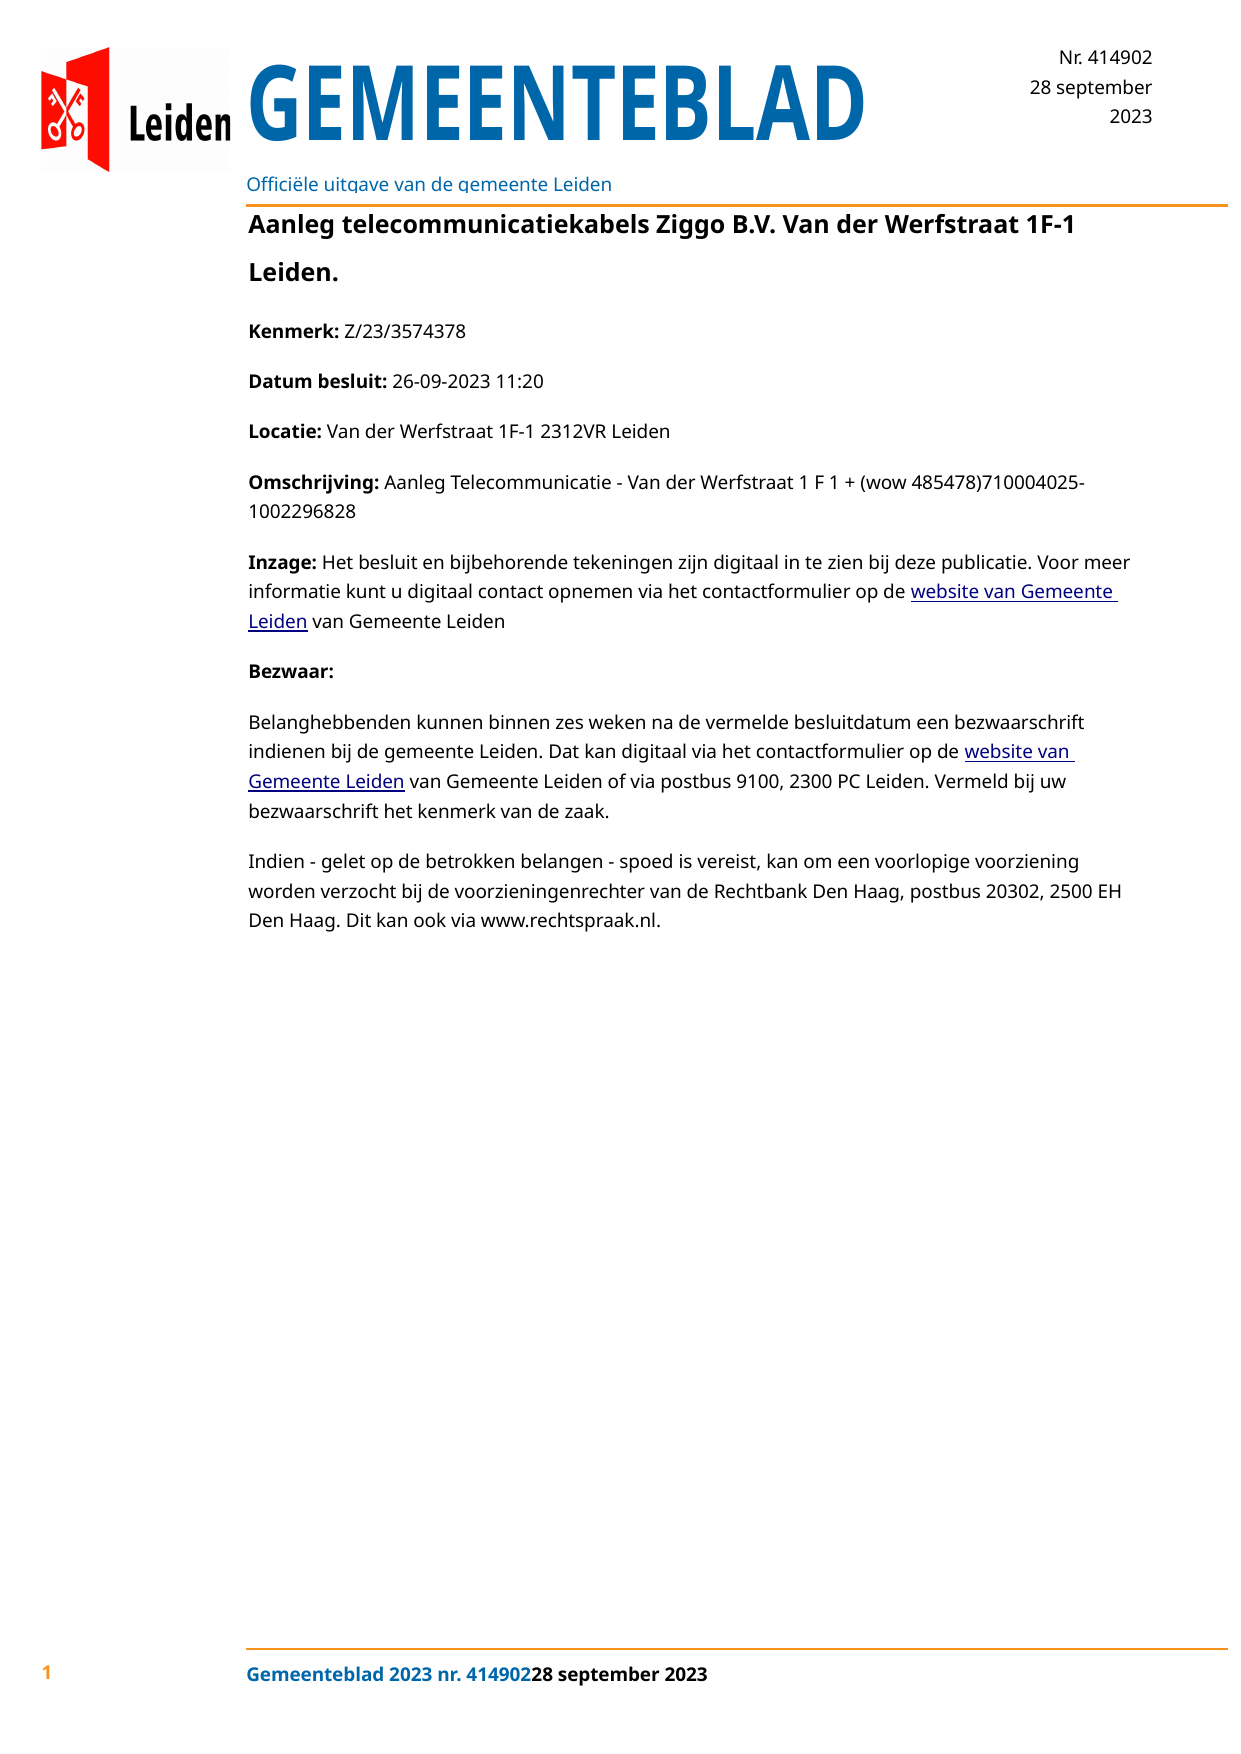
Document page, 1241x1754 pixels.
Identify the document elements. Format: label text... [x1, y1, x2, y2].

text Inzage: Het besluit en bijbehorende tekeningen zijn digitaal in te zien bij deze publicatie. Voor meer informatie kunt u digitaal contact opnemen via het contactformulier op de website van Gemeente Leiden van Gemeente Leiden [248, 549, 1152, 634]
text Indien - gelet op de betrokken belangen - spoed is vereist, kan om een voorlopige voorziening worden verzocht bij de voorzieningenrechter van de Rechtbank Den Haag, postbus 20302, 2500 EH Den Haag. Dit kan ook via www.rechtspraak.nl. [248, 848, 1152, 933]
text Locatie: Van der Werfstraat 1F-1 2312VR Leiden [248, 419, 1152, 444]
text Belanghebbenden kunnen binnen zes weken na de vermelde besluitdatum een bezwaarschrift indienen bij de gemeente Leiden. Dat kan digitaal via het contactformulier op de website van Gemeente Leiden van Gemeente Leiden of via postbus 9100, 2300 PC Leiden. Vermeld bij uw bezwaarschrift het kenmerk van de zaak. [248, 709, 1152, 824]
text Kenmerk: Z/23/3574378 [248, 318, 1152, 344]
text Aanleg telecommunicatiekabels Ziggo B.V. Van der Werfstraat 1F-1 Leiden. [248, 207, 1152, 288]
text Omschrijving: Aanleg Telecommunicatie - Van der Werfstraat 1 F 1 + (wow 485478)710004025-1002296828 [248, 469, 1152, 524]
text Bezwaar: [248, 659, 1152, 684]
text Datum besluit: 26-09-2023 11:20 [248, 368, 1152, 394]
picture [41, 47, 231, 172]
